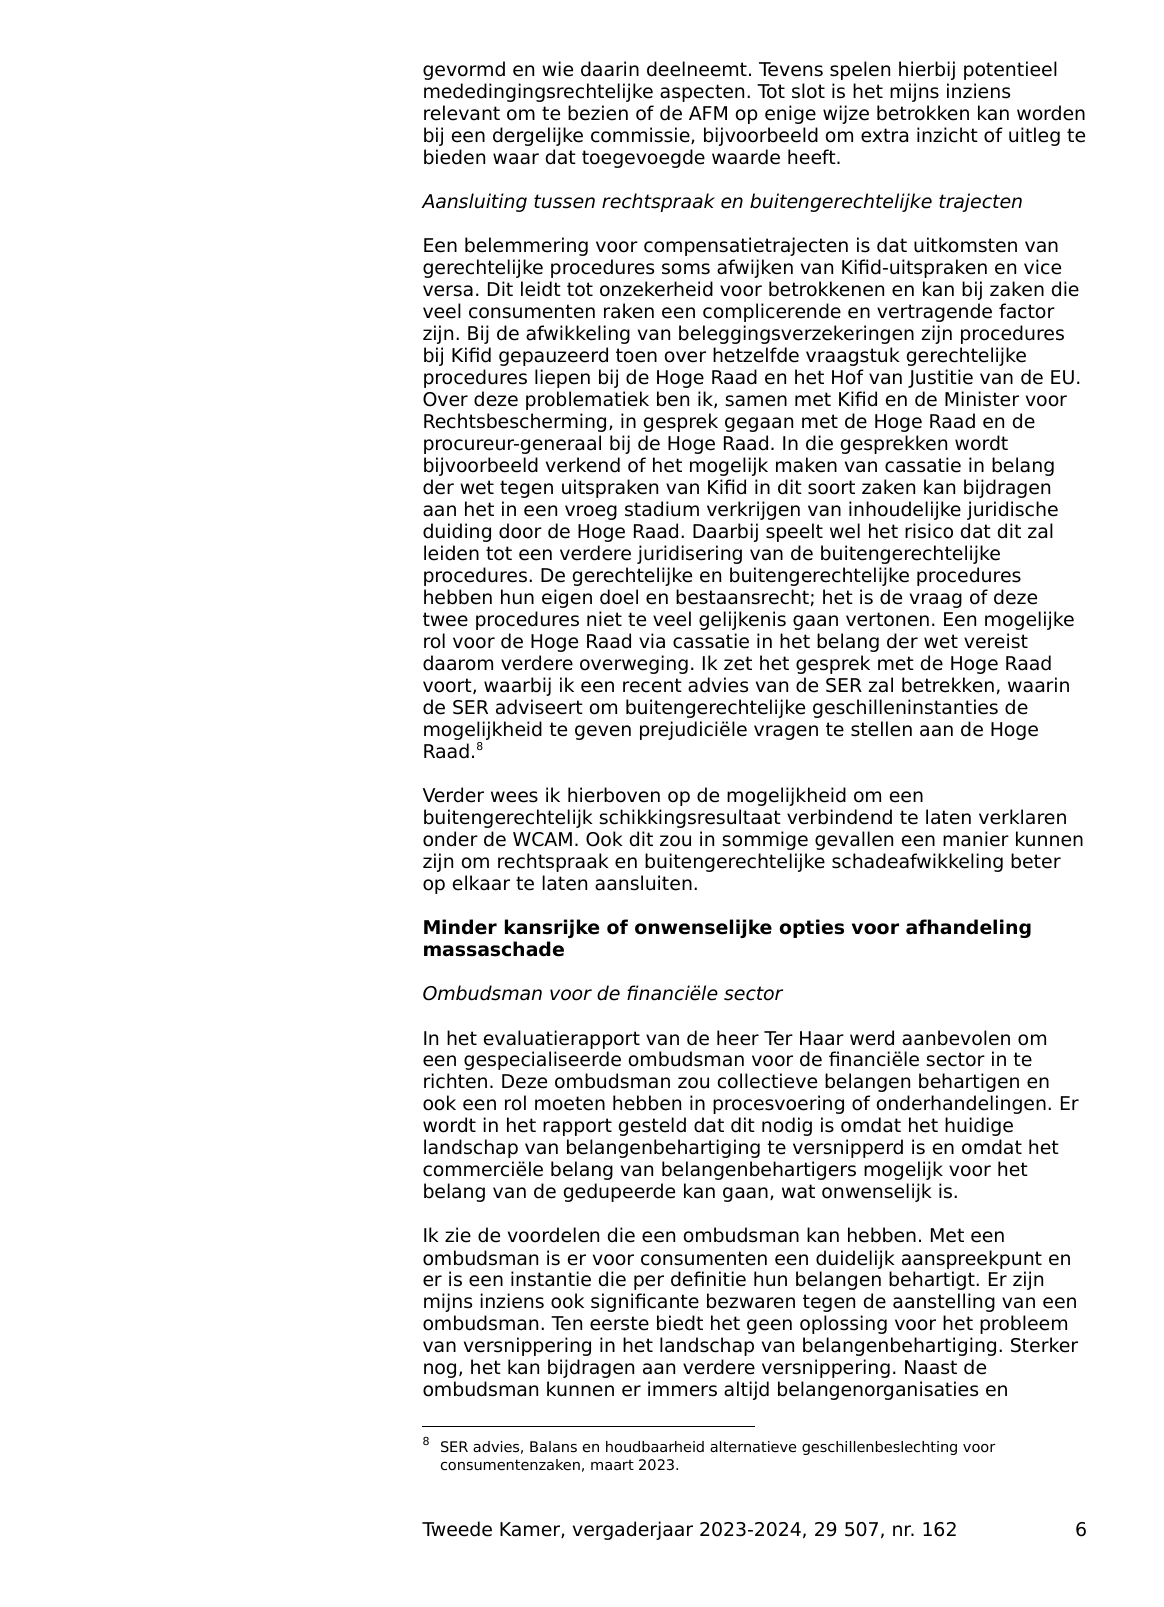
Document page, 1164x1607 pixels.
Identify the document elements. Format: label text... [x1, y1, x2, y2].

subtitle Minder kansrijke of onwenselijke opties voor afhandeling massaschade [422, 917, 1087, 961]
text Een belemmering voor compensatietrajecten is dat uitkomsten van gerechtelijke procedures soms afwijken van Kifid-uitspraken en vice versa. Dit leidt tot onzekerheid voor betrokkenen en kan bij zaken die veel consumenten raken een complicerende en vertragende factor zijn. Bij de afwikkeling van beleggingsverzekeringen zijn procedures bij Kifid gepauzeerd toen over hetzelfde vraagstuk gerechtelijke procedures liepen bij de Hoge Raad en het Hof van Justitie van de EU. Over deze problematiek ben ik, samen met Kifid en de Minister voor Rechtsbescherming, in gesprek gegaan met de Hoge Raad en de procureur-generaal bij de Hoge Raad. In die gesprekken wordt bijvoorbeeld verkend of het mogelijk maken van cassatie in belang der wet tegen uitspraken van Kifid in dit soort zaken kan bijdragen aan het in een vroeg stadium verkrijgen van inhoudelijke juridische duiding door de Hoge Raad. Daarbij speelt wel het risico dat dit zal leiden tot een verdere juridisering van de buitengerechtelijke procedures. De gerechtelijke en buitengerechtelijke procedures hebben hun eigen doel en bestaansrecht; het is de vraag of deze twee procedures niet te veel gelijkenis gaan vertonen. Een mogelijke rol voor de Hoge Raad via cassatie in het belang der wet vereist daarom verdere overweging. Ik zet het gesprek met de Hoge Raad voort, waarbij ik een recent advies van de SER zal betrekken, waarin de SER adviseert om buitengerechtelijke geschilleninstanties de mogelijkheid te geven prejudiciële vragen te stellen aan de Hoge Raad. [422, 235, 1087, 763]
text SER advies, Balans en houdbaarheid alternatieve geschillenbeslechting voor consumentenzaken, maart 2023. [422, 1435, 1087, 1474]
text In het evaluatierapport van de heer Ter Haar werd aanbevolen om een gespecialiseerde ombudsman voor de financiële sector in te richten. Deze ombudsman zou collectieve belangen behartigen en ook een rol moeten hebben in procesvoering of onderhandelingen. Er wordt in het rapport gesteld dat dit nodig is omdat het huidige landschap van belangenbehartiging te versnipperd is en omdat het commerciële belang van belangenbehartigers mogelijk voor het belang van de gedupeerde kan gaan, wat onwenselijk is. [422, 1027, 1087, 1203]
text gevormd en wie daarin deelneemt. Tevens spelen hierbij potentieel mededingingsrechtelijke aspecten. Tot slot is het mijns inziens relevant om te bezien of de AFM op enige wijze betrokken kan worden bij een dergelijke commissie, bijvoorbeeld om extra inzicht of uitleg te bieden waar dat toegevoegde waarde heeft. [422, 59, 1087, 169]
text Verder wees ik hierboven op de mogelijkheid om een buitengerechtelijk schikkingsresultaat verbindend te laten verklaren onder de WCAM. Ook dit zou in sommige gevallen een manier kunnen zijn om rechtspraak en buitengerechtelijke schadeafwikkeling beter op elkaar te laten aansluiten. [422, 785, 1087, 895]
text Ik zie de voordelen die een ombudsman kan hebben. Met een ombudsman is er voor consumenten een duidelijk aanspreekpunt en er is een instantie die per definitie hun belangen behartigt. Er zijn mijns inziens ook significante bezwaren tegen de aanstelling van een ombudsman. Ten eerste biedt het geen oplossing voor het probleem van versnippering in het landschap van belangenbehartiging. Sterker nog, het kan bijdragen aan verdere versnippering. Naast de ombudsman kunnen er immers altijd belangenorganisaties en [422, 1225, 1087, 1401]
subtitle Ombudsman voor de financiële sector [422, 983, 1087, 1005]
subtitle Aansluiting tussen rechtspraak en buitengerechtelijke trajecten [422, 191, 1087, 213]
